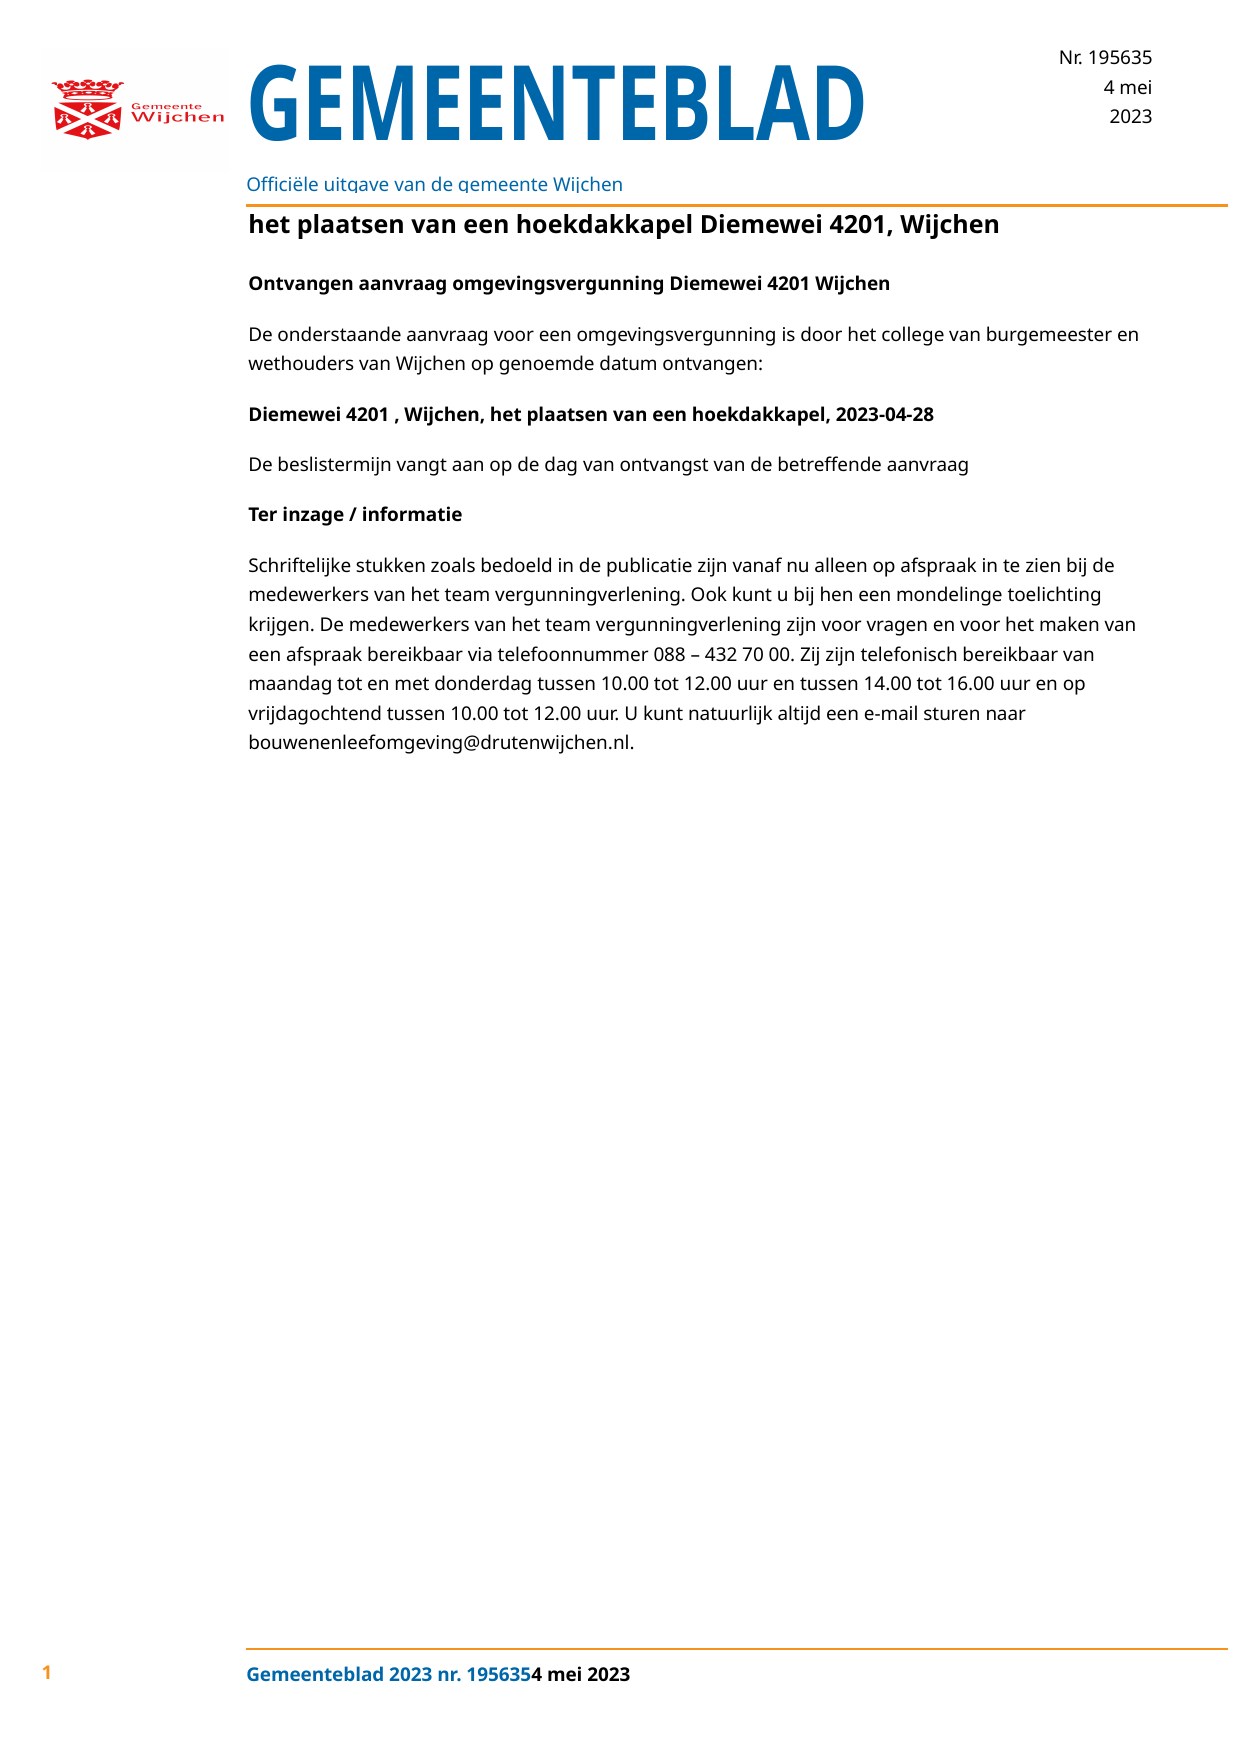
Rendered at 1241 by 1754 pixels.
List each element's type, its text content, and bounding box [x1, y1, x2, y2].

text Schriftelijke stukken zoals bedoeld in de publicatie zijn vanaf nu alleen op afspraak in te zien bij de medewerkers van het team vergunningverlening. Ook kunt u bij hen een mondelinge toelichting krijgen. De medewerkers van het team vergunningverlening zijn voor vragen en voor het maken van een afspraak bereikbaar via telefoonnummer 088 – 432 70 00. Zij zijn telefonisch bereikbaar van maandag tot en met donderdag tussen 10.00 tot 12.00 uur en tussen 14.00 tot 16.00 uur en op vrijdagochtend tussen 10.00 tot 12.00 uur. U kunt natuurlijk altijd een e-mail sturen naar bouwenenleefomgeving@drutenwijchen.nl. [248, 552, 1152, 755]
text De beslistermijn vangt aan op de dag van ontvangst van de betreffende aanvraag [248, 451, 1152, 477]
text Ter inzage / informatie [248, 502, 1152, 527]
text Ontvangen aanvraag omgevingsvergunning Diemewei 4201 Wijchen [248, 270, 1152, 296]
text De onderstaande aanvraag voor een omgevingsvergunning is door het college van burgemeester en wethouders van Wijchen op genoemde datum ontvangen: [248, 321, 1152, 376]
picture [41, 47, 231, 172]
text Diemewei 4201 , Wijchen, het plaatsen van een hoekdakkapel, 2023-04-28 [248, 401, 1152, 426]
text het plaatsen van een hoekdakkapel Diemewei 4201, Wijchen [248, 207, 1152, 241]
